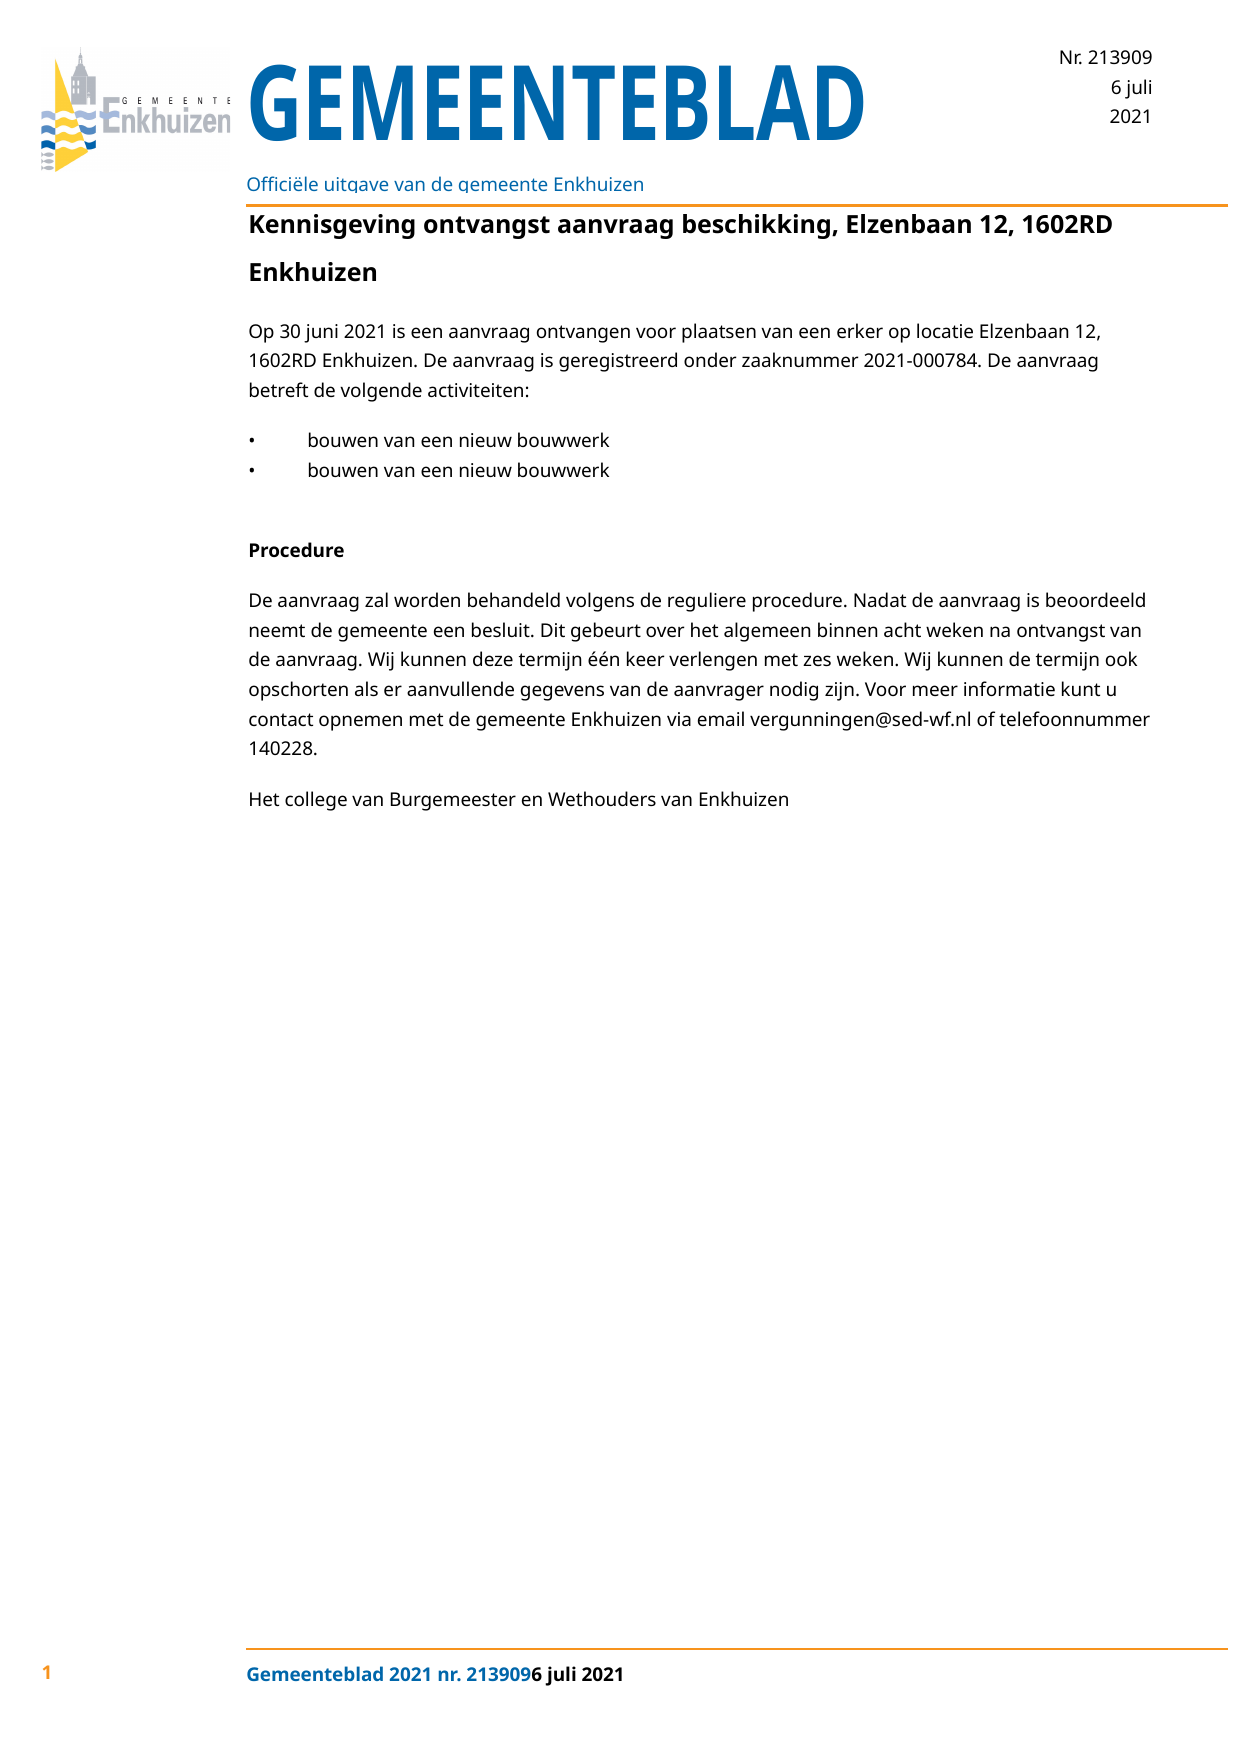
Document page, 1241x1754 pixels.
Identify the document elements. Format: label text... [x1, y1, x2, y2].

text Het college van Burgemeester en Wethouders van Enkhuizen [248, 786, 1152, 812]
picture [41, 47, 231, 172]
list bouwen van een nieuw bouwwerk [248, 457, 1152, 483]
text Kennisgeving ontvangst aanvraag beschikking, Elzenbaan 12, 1602RD Enkhuizen [248, 207, 1152, 288]
text De aanvraag zal worden behandeld volgens de reguliere procedure. Nadat de aanvraag is beoordeeld neemt de gemeente een besluit. Dit gebeurt over het algemeen binnen acht weken na ontvangst van de aanvraag. Wij kunnen deze termijn één keer verlengen met zes weken. Wij kunnen de termijn ook opschorten als er aanvullende gegevens van de aanvrager nodig zijn. Voor meer informatie kunt u contact opnemen met de gemeente Enkhuizen via email vergunningen@sed-wf.nl of telefoonnummer 140228. [248, 587, 1152, 761]
text Procedure [248, 537, 1152, 563]
text Op 30 juni 2021 is een aanvraag ontvangen voor plaatsen van een erker op locatie Elzenbaan 12, 1602RD Enkhuizen. De aanvraag is geregistreerd onder zaaknummer 2021-000784. De aanvraag betreft de volgende activiteiten: [248, 318, 1152, 403]
list bouwen van een nieuw bouwwerk [248, 427, 1152, 453]
